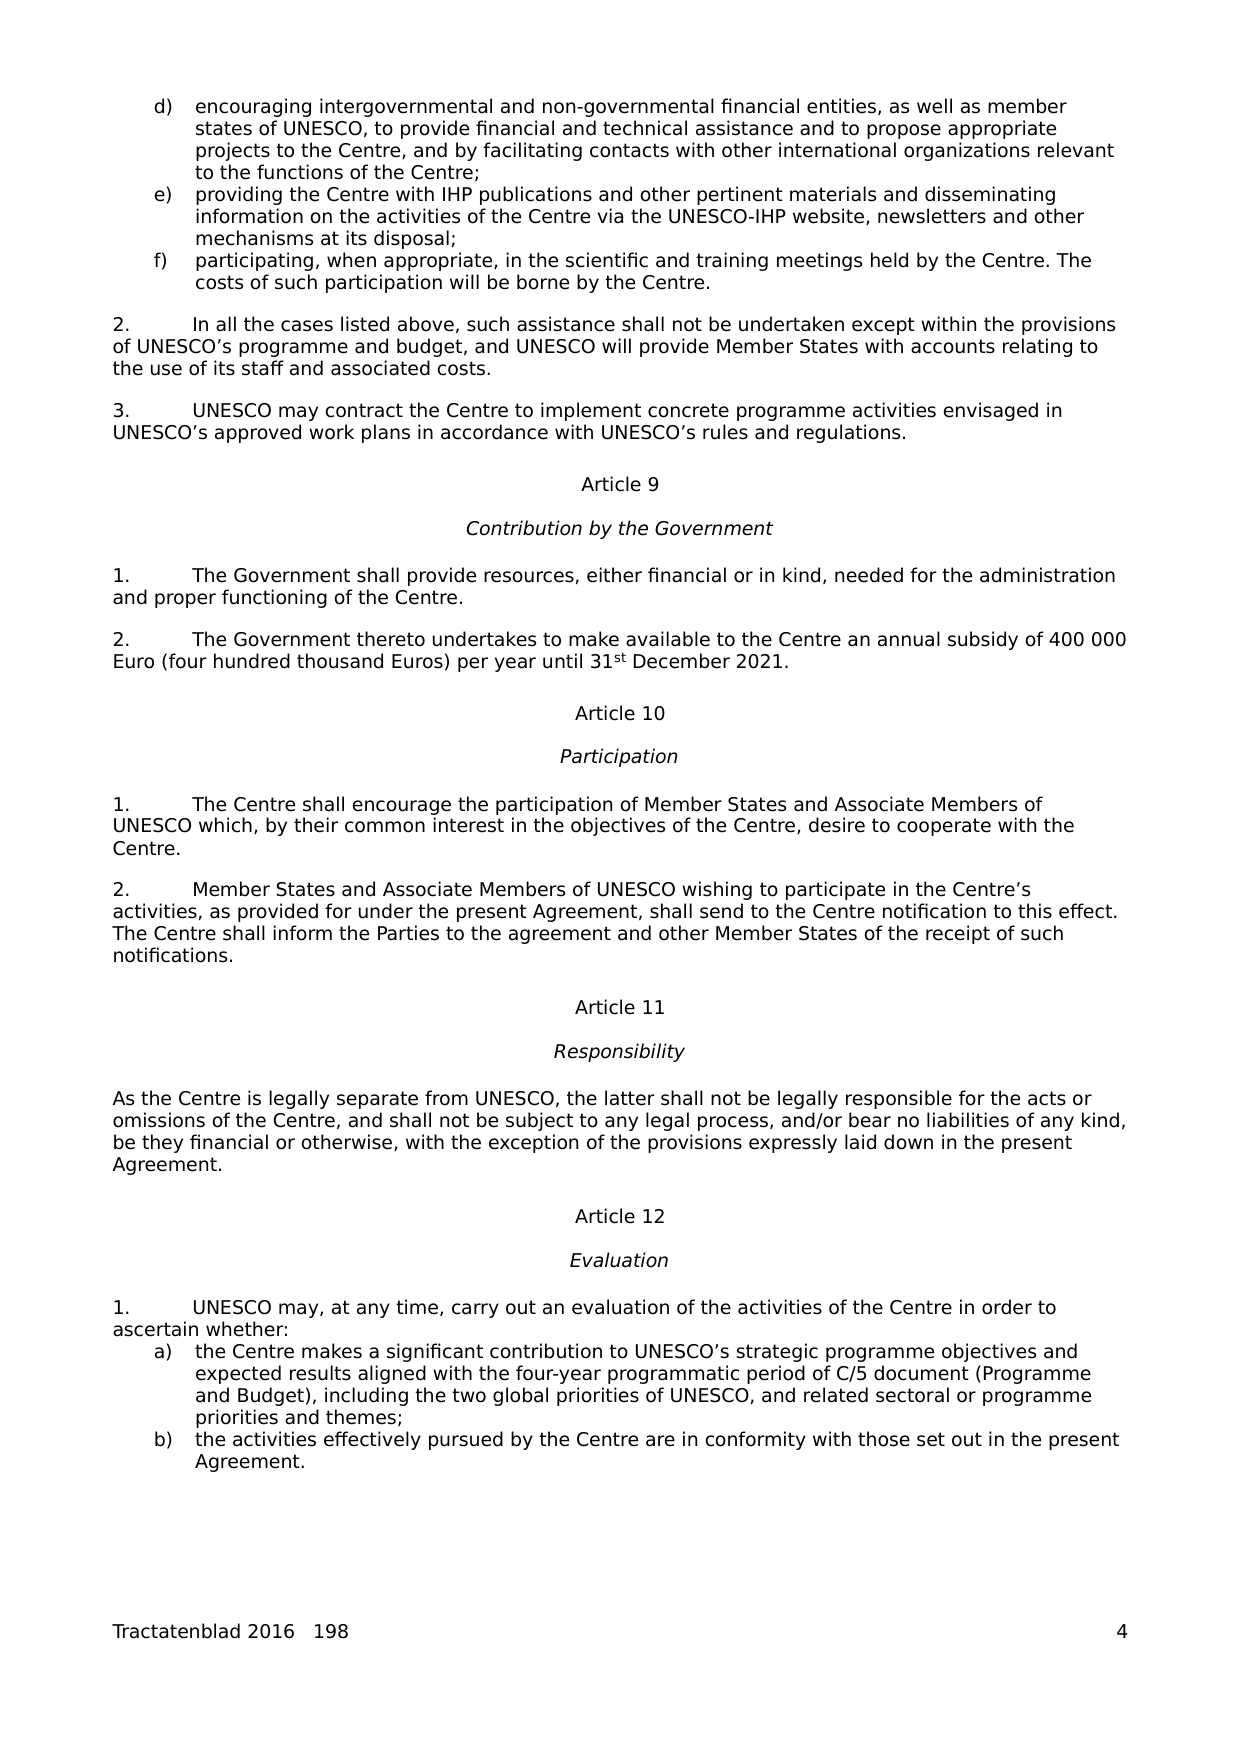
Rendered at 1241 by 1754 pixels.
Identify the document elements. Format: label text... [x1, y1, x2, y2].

text 1. The Centre shall encourage the participation of Member States and Associate Members of UNESCO which, by their common interest in the objectives of the Centre, desire to cooperate with the Centre. [112, 793, 1128, 859]
text 2. Member States and Associate Members of UNESCO wishing to participate in the Centre’s activities, as provided for under the present Agreement, shall send to the Centre notification to this effect. The Centre shall inform the Parties to the agreement and other Member States of the receipt of such notifications. [112, 879, 1128, 967]
text As the Centre is legally separate from UNESCO, the latter shall not be legally responsible for the acts or omissions of the Centre, and shall not be subject to any legal process, and/or bear no liabilities of any kind, be they financial or otherwise, with the exception of the provisions expressly laid down in the present Agreement. [112, 1088, 1128, 1176]
text a) the Centre makes a significant contribution to UNESCO’s strategic programme objectives and expected results aligned with the four-year programmatic period of C/5 document (Programme and Budget), including the two global priorities of UNESCO, and related sectoral or programme priorities and themes; [153, 1341, 1128, 1429]
subtitle Article 12 Evaluation [112, 1206, 1128, 1272]
subtitle Article 11 Responsibility [112, 997, 1128, 1063]
text e) providing the Centre with IHP publications and other pertinent materials and disseminating information on the activities of the Centre via the UNESCO-IHP website, newsletters and other mechanisms at its disposal; [153, 184, 1128, 250]
text 1. The Government shall provide resources, either financial or in kind, needed for the administration and proper functioning of the Centre. [112, 564, 1128, 608]
text f) participating, when appropriate, in the scientific and training meetings held by the Centre. The costs of such participation will be borne by the Centre. [153, 250, 1128, 294]
text d) encouraging intergovernmental and non-governmental financial entities, as well as member states of UNESCO, to provide financial and technical assistance and to propose appropriate projects to the Centre, and by facilitating contacts with other international organizations relevant to the functions of the Centre; [153, 96, 1128, 184]
text 1. UNESCO may, at any time, carry out an evaluation of the activities of the Centre in order to ascertain whether: [112, 1297, 1128, 1341]
subtitle Article 10 Participation [112, 702, 1128, 768]
text 3. UNESCO may contract the Centre to implement concrete programme activities envisaged in UNESCO’s approved work plans in accordance with UNESCO’s rules and regulations. [112, 400, 1128, 444]
subtitle Article 9 Contribution by the Government [112, 474, 1128, 539]
text b) the activities effectively pursued by the Centre are in conformity with those set out in the present Agreement. [153, 1429, 1128, 1473]
text 2. In all the cases listed above, such assistance shall not be undertaken except within the provisions of UNESCO’s programme and budget, and UNESCO will provide Member States with accounts relating to the use of its staff and associated costs. [112, 314, 1128, 380]
text 2. The Government thereto undertakes to make available to the Centre an annual subsidy of 400 000 Euro (four hundred thousand Euros) per year until 31st December 2021. [112, 628, 1128, 672]
